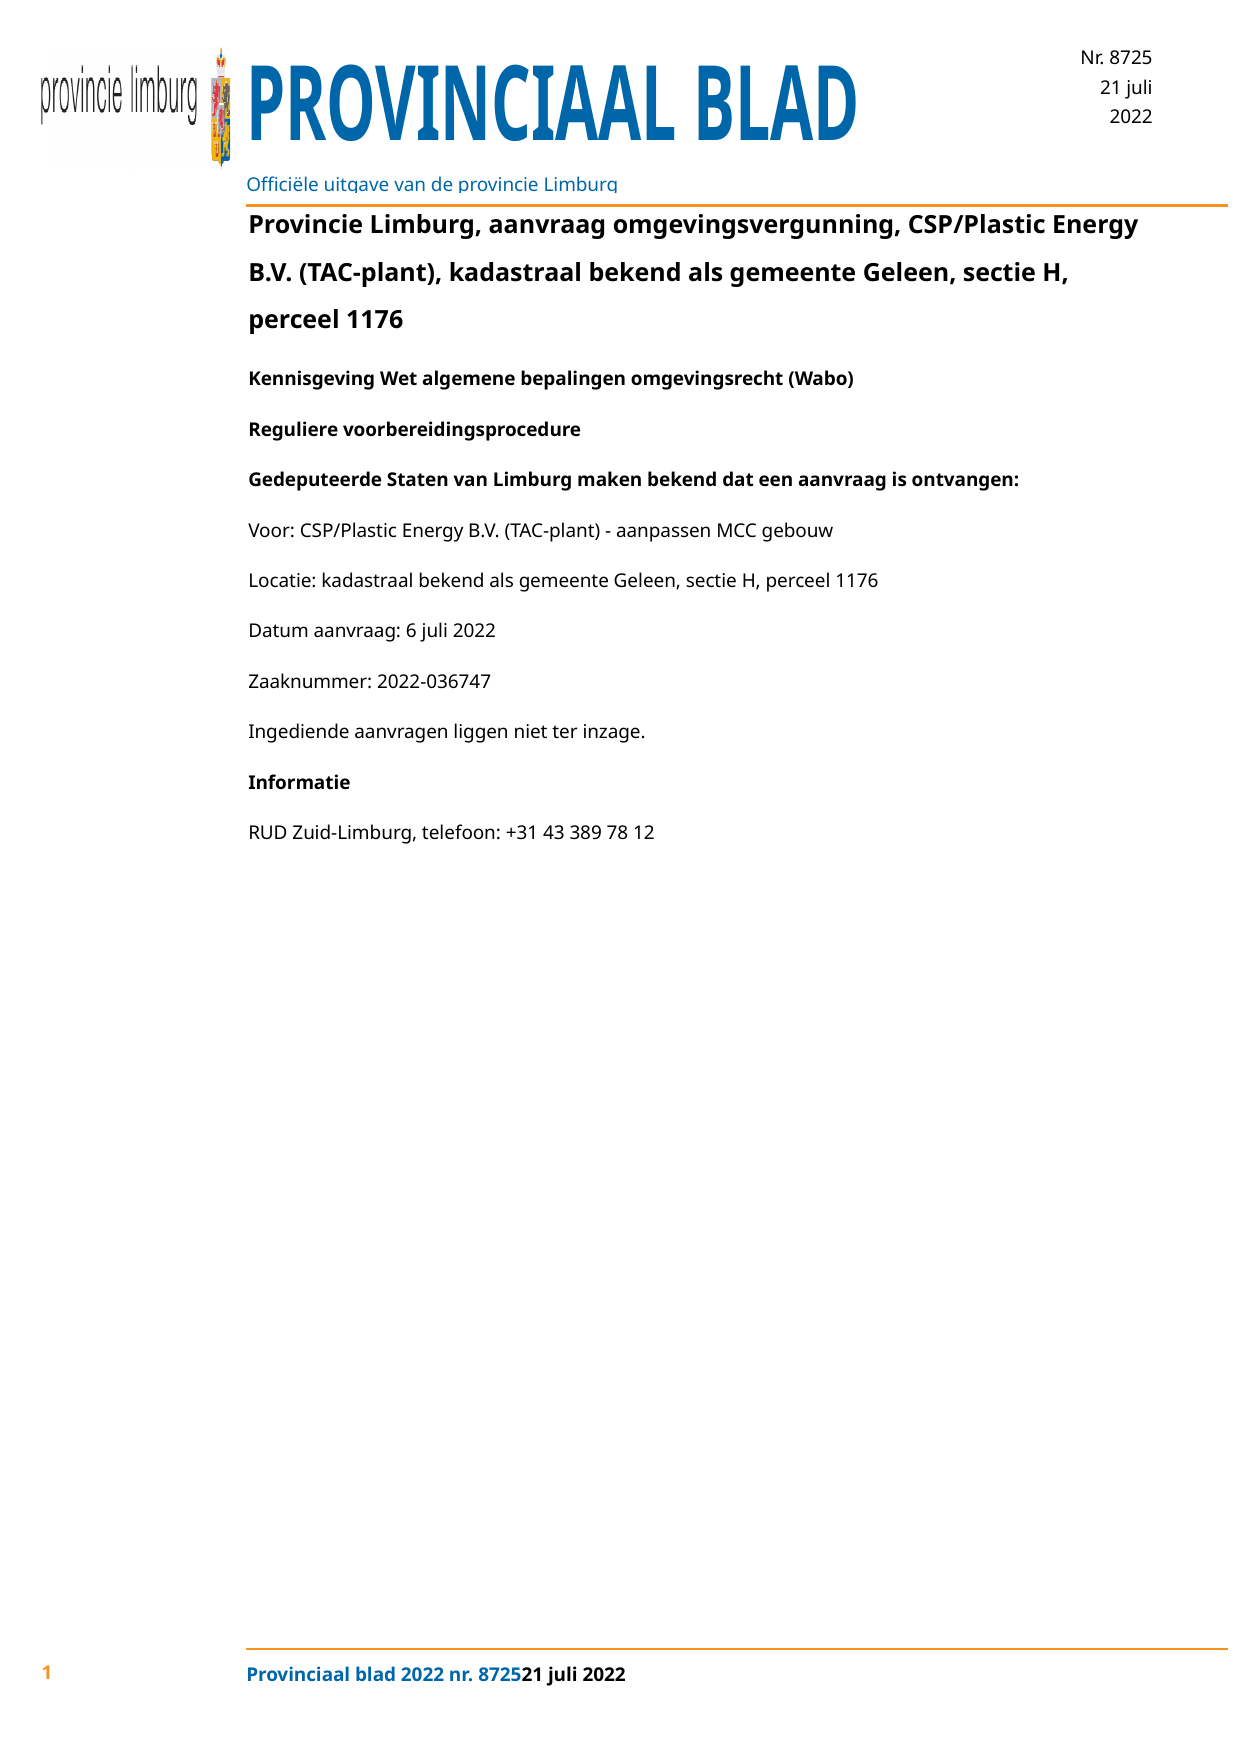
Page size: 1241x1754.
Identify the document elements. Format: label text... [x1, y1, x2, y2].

text Ingediende aanvragen liggen niet ter inzage. [248, 718, 1152, 744]
text Reguliere voorbereidingsprocedure [248, 416, 1152, 442]
text Provincie Limburg, aanvraag omgevingsvergunning, CSP/Plastic Energy B.V. (TAC-plant), kadastraal bekend als gemeente Geleen, sectie H, perceel 1176 [248, 207, 1152, 336]
text Voor: CSP/Plastic Energy B.V. (TAC-plant) - aanpassen MCC gebouw [248, 517, 1152, 542]
text Kennisgeving Wet algemene bepalingen omgevingsrecht (Wabo) [248, 366, 1152, 391]
text Locatie: kadastraal bekend als gemeente Geleen, sectie H, perceel 1176 [248, 567, 1152, 593]
text Gedeputeerde Staten van Limburg maken bekend dat een aanvraag is ontvangen: [248, 466, 1152, 492]
text RUD Zuid-Limburg, telefoon: +31 43 389 78 12 [248, 819, 1152, 845]
text Informatie [248, 769, 1152, 794]
text Zaaknummer: 2022-036747 [248, 668, 1152, 694]
text Datum aanvraag: 6 juli 2022 [248, 618, 1152, 643]
picture [41, 47, 231, 172]
